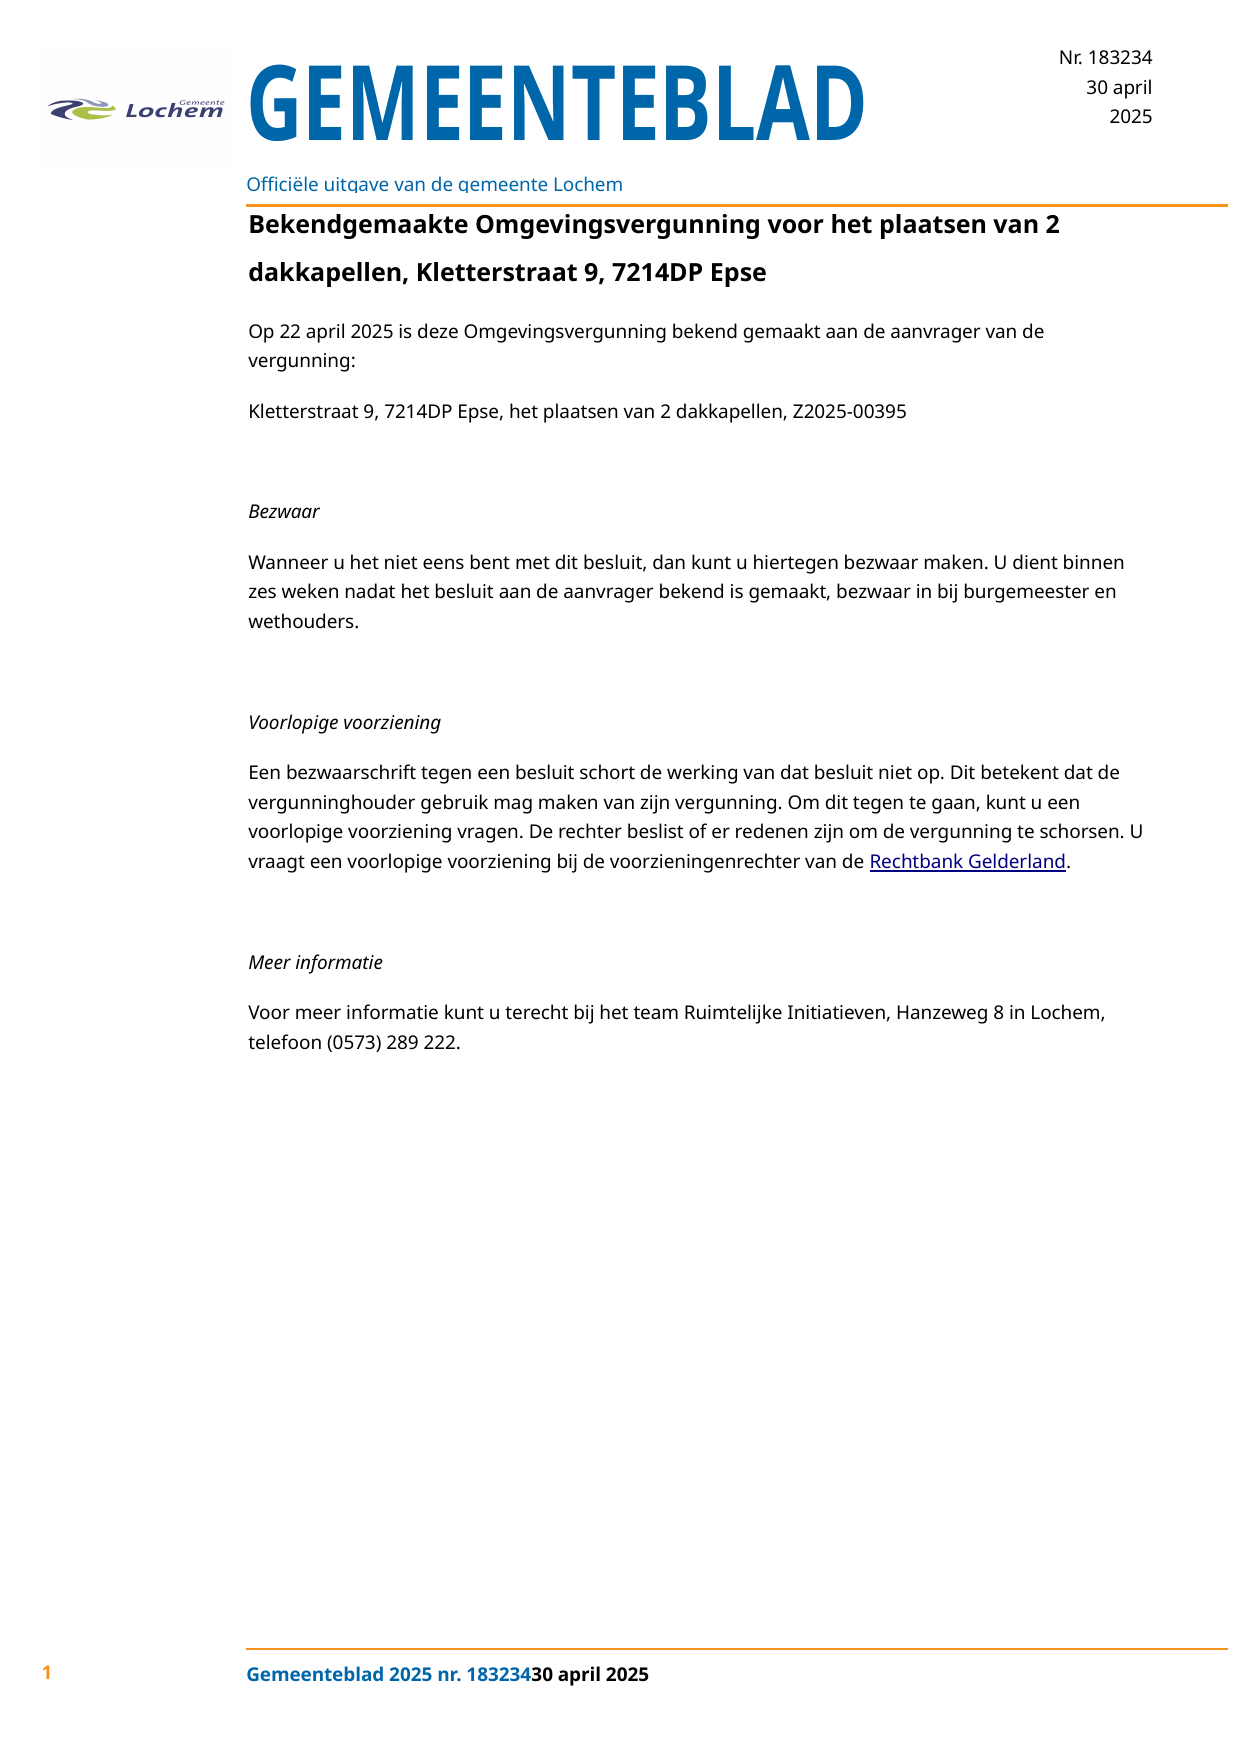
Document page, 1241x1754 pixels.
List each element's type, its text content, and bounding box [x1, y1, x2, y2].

text Bezwaar [248, 499, 1152, 524]
text Wanneer u het niet eens bent met dit besluit, dan kunt u hiertegen bezwaar maken. U dient binnen zes weken nadat het besluit aan de aanvrager bekend is gemaakt, bezwaar in bij burgemeester en wethouders. [248, 549, 1152, 634]
text Voorlopige voorziening [248, 709, 1152, 735]
text Een bezwaarschrift tegen een besluit schort de werking van dat besluit niet op. Dit betekent dat de vergunninghouder gebruik mag maken van zijn vergunning. Om dit tegen te gaan, kunt u een voorlopige voorziening vragen. De rechter beslist of er redenen zijn om de vergunning te schorsen. U vraagt een voorlopige voorziening bij de voorzieningenrechter van de Rechtbank Gelderland. [248, 759, 1152, 874]
text Meer informatie [248, 949, 1152, 975]
picture [41, 47, 231, 172]
text Bekendgemaakte Omgevingsvergunning voor het plaatsen van 2 dakkapellen, Kletterstraat 9, 7214DP Epse [248, 207, 1152, 288]
text Op 22 april 2025 is deze Omgevingsvergunning bekend gemaakt aan de aanvrager van de vergunning: [248, 318, 1152, 373]
text Kletterstraat 9, 7214DP Epse, het plaatsen van 2 dakkapellen, Z2025-00395 [248, 398, 1152, 424]
text Voor meer informatie kunt u terecht bij het team Ruimtelijke Initiatieven, Hanzeweg 8 in Lochem, telefoon (0573) 289 222. [248, 999, 1152, 1055]
